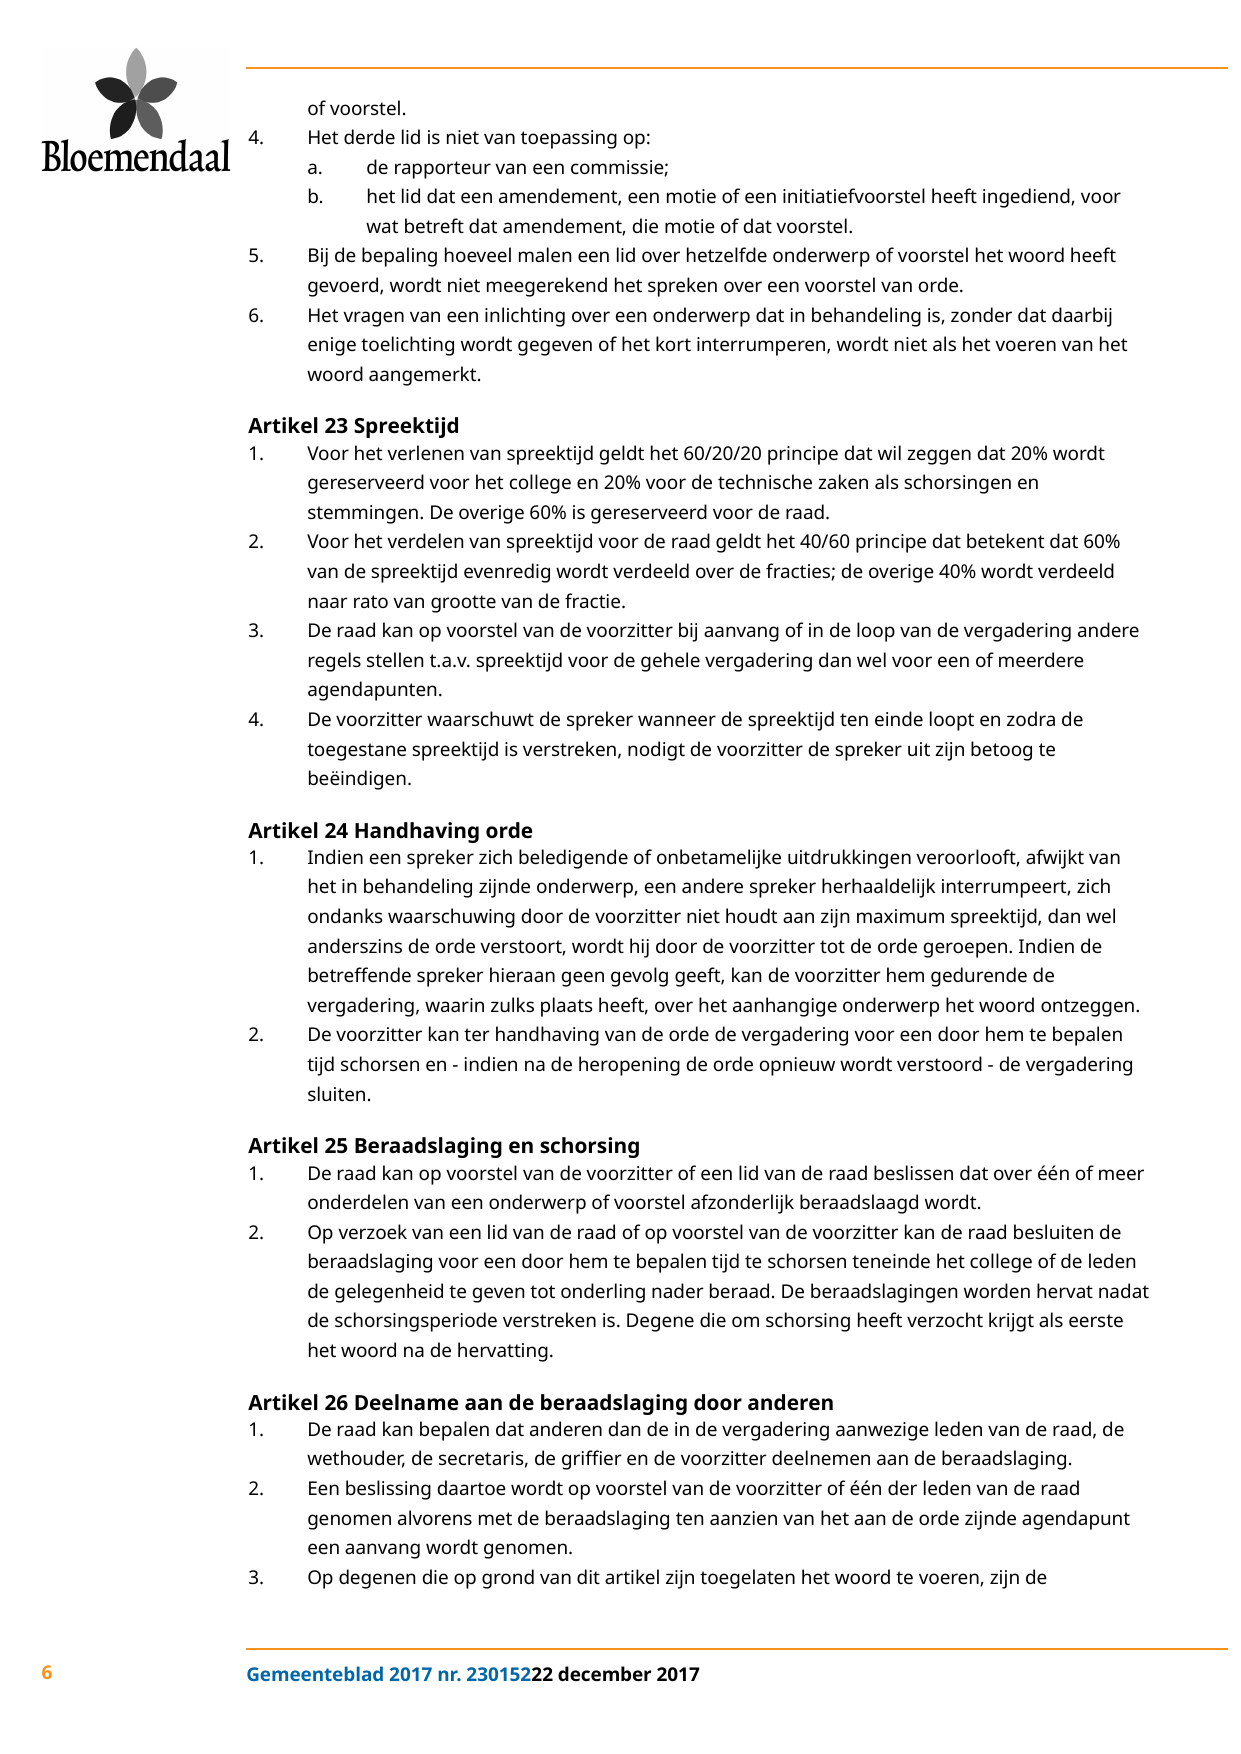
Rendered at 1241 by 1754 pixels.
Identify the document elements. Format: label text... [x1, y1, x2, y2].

list Voor het verlenen van spreektijd geldt het 60/20/20 principe dat wil zeggen dat 20% wordt gereserveerd voor het college en 20% voor de technische zaken als schorsingen en stemmingen. De overige 60% is gereserveerd voor de raad. [248, 440, 1152, 525]
list Op verzoek van een lid van de raad of op voorstel van de voorzitter kan de raad besluiten de beraadslaging voor een door hem te bepalen tijd te schorsen teneinde het college of de leden de gelegenheid te geven tot onderling nader beraad. De beraadslagingen worden hervat nadat de schorsingsperiode verstreken is. Degene die om schorsing heeft verzocht krijgt als eerste het woord na de hervatting. [248, 1219, 1152, 1363]
text Artikel 26 Deelname aan de beraadslaging door anderen [248, 1388, 1152, 1416]
text Artikel 23 Spreektijd [248, 411, 1152, 440]
list het lid dat een amendement, een motie of een initiatiefvoorstel heeft ingediend, voor wat betreft dat amendement, die motie of dat voorstel. [307, 183, 1152, 239]
list of voorstel. [248, 95, 1152, 121]
list De raad kan op voorstel van de voorzitter bij aanvang of in de loop van de vergadering andere regels stellen t.a.v. spreektijd voor de gehele vergadering dan wel voor een of meerdere agendapunten. [248, 617, 1152, 702]
list Het vragen van een inlichting over een onderwerp dat in behandeling is, zonder dat daarbij enige toelichting wordt gegeven of het kort interrumperen, wordt niet als het voeren van het woord aangemerkt. [248, 302, 1152, 387]
list Bij de bepaling hoeveel malen een lid over hetzelfde onderwerp of voorstel het woord heeft gevoerd, wordt niet meegerekend het spreken over een voorstel van orde. [248, 243, 1152, 298]
list Indien een spreker zich beledigende of onbetamelijke uitdrukkingen veroorlooft, afwijkt van het in behandeling zijnde onderwerp, een andere spreker herhaaldelijk interrumpeert, zich ondanks waarschuwing door de voorzitter niet houdt aan zijn maximum spreektijd, dan wel anderszins de orde verstoort, wordt hij door de voorzitter tot de orde geroepen. Indien de betreffende spreker hieraan geen gevolg geeft, kan de voorzitter hem gedurende de vergadering, waarin zulks plaats heeft, over het aanhangige onderwerp het woord ontzeggen. [248, 844, 1152, 1018]
list Voor het verdelen van spreektijd voor de raad geldt het 40/60 principe dat betekent dat 60% van de spreektijd evenredig wordt verdeeld over de fracties; de overige 40% wordt verdeeld naar rato van grootte van de fractie. [248, 529, 1152, 613]
text Artikel 24 Handhaving orde [248, 816, 1152, 844]
list De raad kan bepalen dat anderen dan de in de vergadering aanwezige leden van de raad, de wethouder, de secretaris, de griffier en de voorzitter deelnemen aan de beraadslaging. [248, 1416, 1152, 1471]
list Een beslissing daartoe wordt op voorstel van de voorzitter of één der leden van de raad genomen alvorens met de beraadslaging ten aanzien van het aan de orde zijnde agendapunt een aanvang wordt genomen. [248, 1475, 1152, 1560]
text Artikel 25 Beraadslaging en schorsing [248, 1131, 1152, 1160]
picture [41, 47, 231, 172]
list Op degenen die op grond van dit artikel zijn toegelaten het woord te voeren, zijn de [248, 1564, 1152, 1590]
list De voorzitter kan ter handhaving van de orde de vergadering voor een door hem te bepalen tijd schorsen en - indien na de heropening de orde opnieuw wordt verstoord - de vergadering sluiten. [248, 1022, 1152, 1107]
list Het derde lid is niet van toepassing op: [248, 124, 1152, 150]
list De raad kan op voorstel van de voorzitter of een lid van de raad beslissen dat over één of meer onderdelen van een onderwerp of voorstel afzonderlijk beraadslaagd wordt. [248, 1160, 1152, 1215]
list de rapporteur van een commissie; [307, 154, 1152, 180]
list De voorzitter waarschuwt de spreker wanneer de spreektijd ten einde loopt en zodra de toegestane spreektijd is verstreken, nodigt de voorzitter de spreker uit zijn betoog te beëindigen. [248, 706, 1152, 791]
